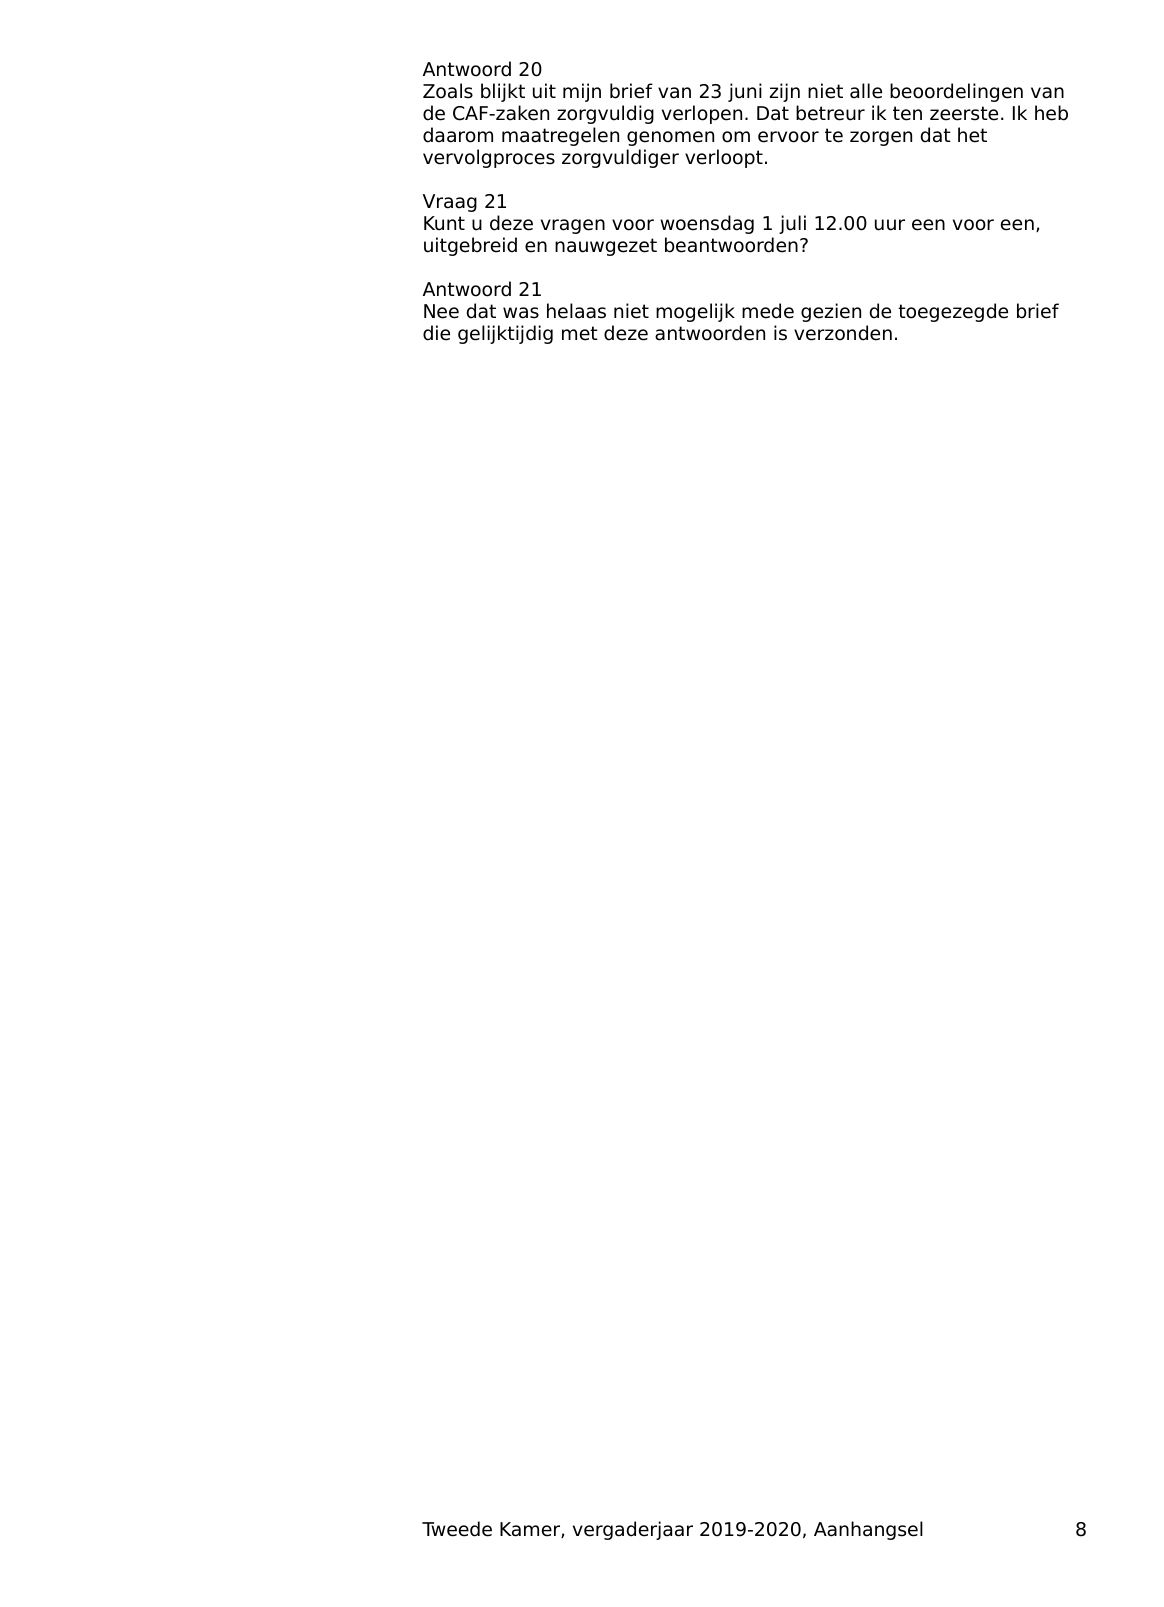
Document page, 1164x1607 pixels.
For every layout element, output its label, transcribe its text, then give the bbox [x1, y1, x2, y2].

text Antwoord 21 [422, 279, 1087, 301]
text Nee dat was helaas niet mogelijk mede gezien de toegezegde brief die gelijktijdig met deze antwoorden is verzonden. [422, 301, 1087, 345]
text Zoals blijkt uit mijn brief van 23 juni zijn niet alle beoordelingen van de CAF-zaken zorgvuldig verlopen. Dat betreur ik ten zeerste. Ik heb daarom maatregelen genomen om ervoor te zorgen dat het vervolgproces zorgvuldiger verloopt. [422, 81, 1087, 169]
text Antwoord 20 [422, 59, 1087, 81]
text Kunt u deze vragen voor woensdag 1 juli 12.00 uur een voor een, uitgebreid en nauwgezet beantwoorden? [422, 213, 1087, 257]
text Vraag 21 [422, 191, 1087, 213]
